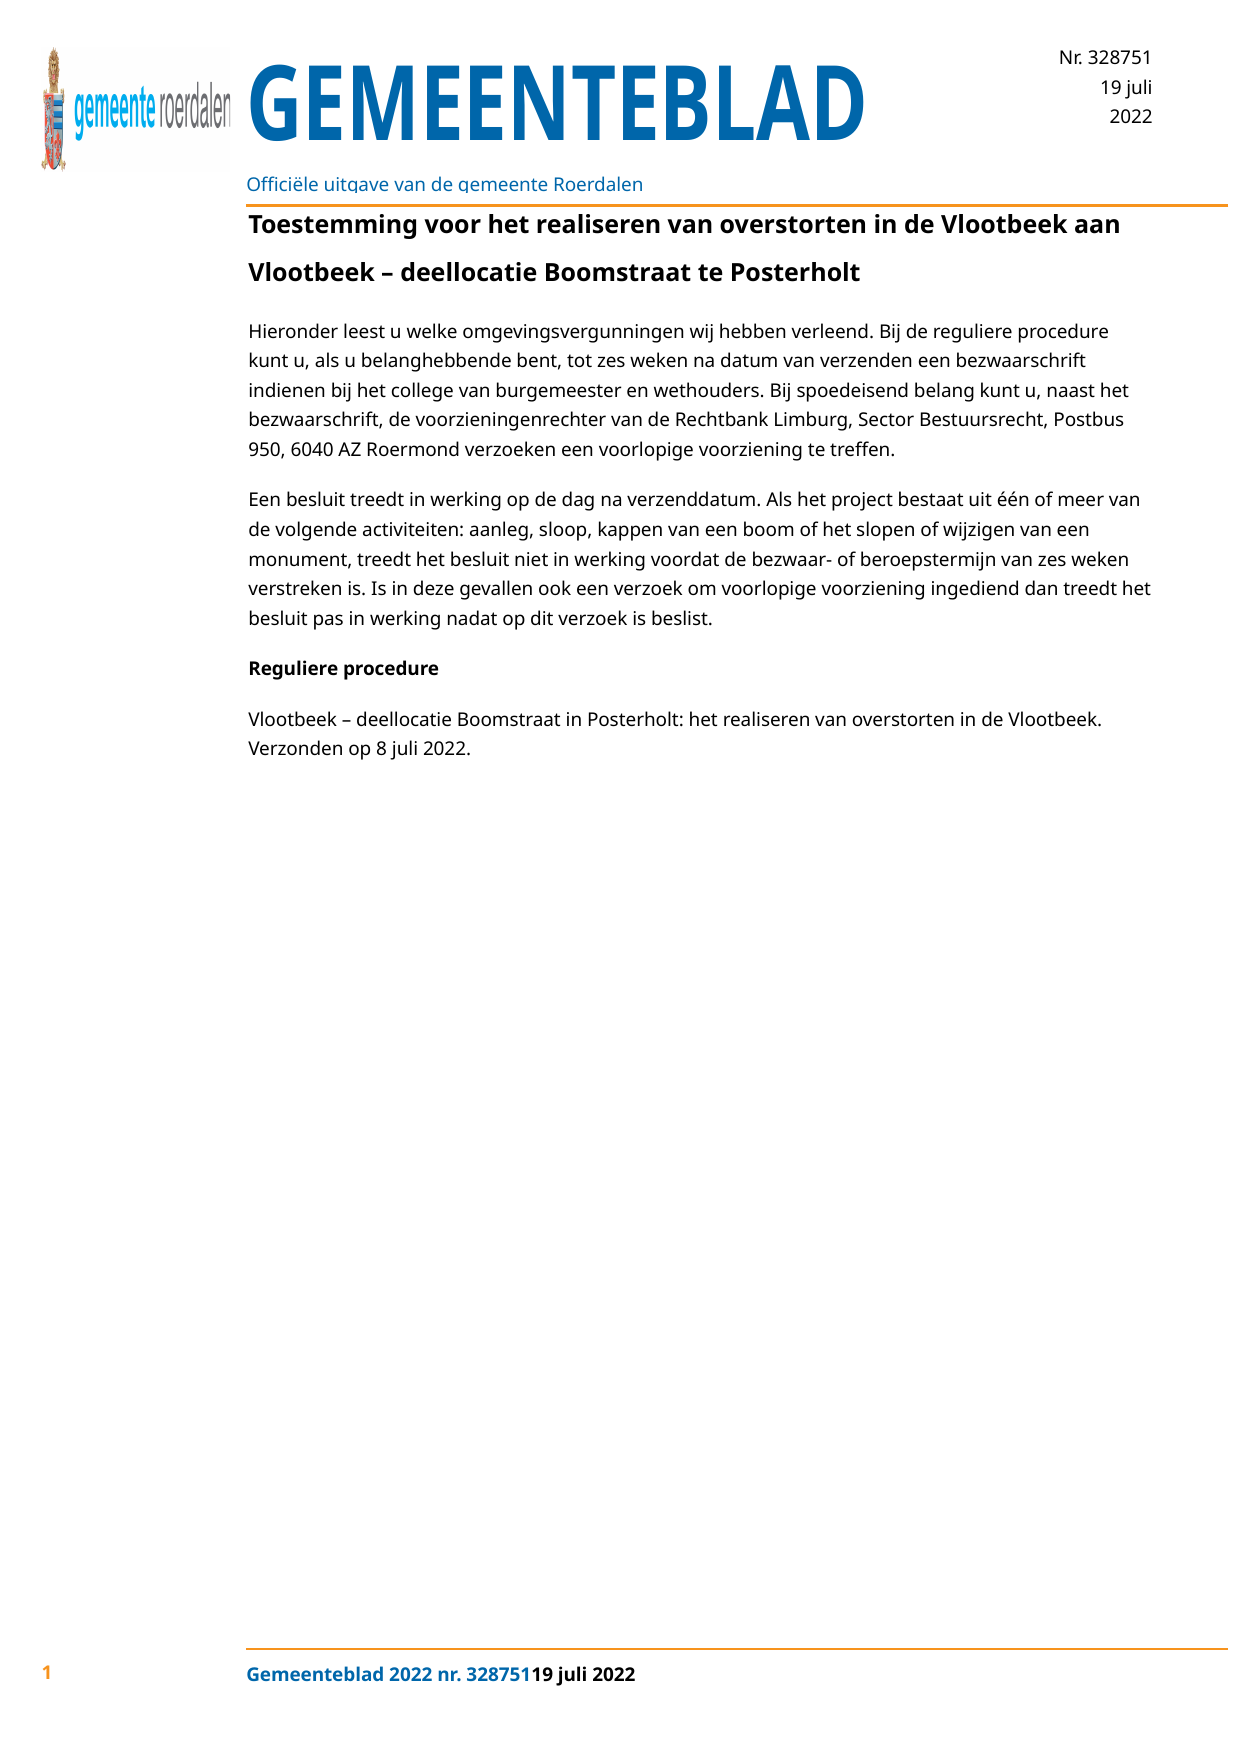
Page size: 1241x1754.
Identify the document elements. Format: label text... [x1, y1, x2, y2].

text Reguliere procedure [248, 655, 1152, 681]
text Hieronder leest u welke omgevingsvergunningen wij hebben verleend. Bij de reguliere procedure kunt u, als u belanghebbende bent, tot zes weken na datum van verzenden een bezwaarschrift indienen bij het college van burgemeester en wethouders. Bij spoedeisend belang kunt u, naast het bezwaarschrift, de voorzieningenrechter van de Rechtbank Limburg, Sector Bestuursrecht, Postbus 950, 6040 AZ Roermond verzoeken een voorlopige voorziening te treffen. [248, 318, 1152, 462]
text Een besluit treedt in werking op de dag na verzenddatum. Als het project bestaat uit één of meer van de volgende activiteiten: aanleg, sloop, kappen van een boom of het slopen of wijzigen van een monument, treedt het besluit niet in werking voordat de bezwaar- of beroepstermijn van zes weken verstreken is. Is in deze gevallen ook een verzoek om voorlopige voorziening ingediend dan treedt het besluit pas in werking nadat op dit verzoek is beslist. [248, 487, 1152, 631]
text Vlootbeek – deellocatie Boomstraat in Posterholt: het realiseren van overstorten in de Vlootbeek. Verzonden op 8 juli 2022. [248, 706, 1152, 761]
picture [41, 47, 231, 172]
text Toestemming voor het realiseren van overstorten in de Vlootbeek aan Vlootbeek – deellocatie Boomstraat te Posterholt [248, 207, 1152, 288]
